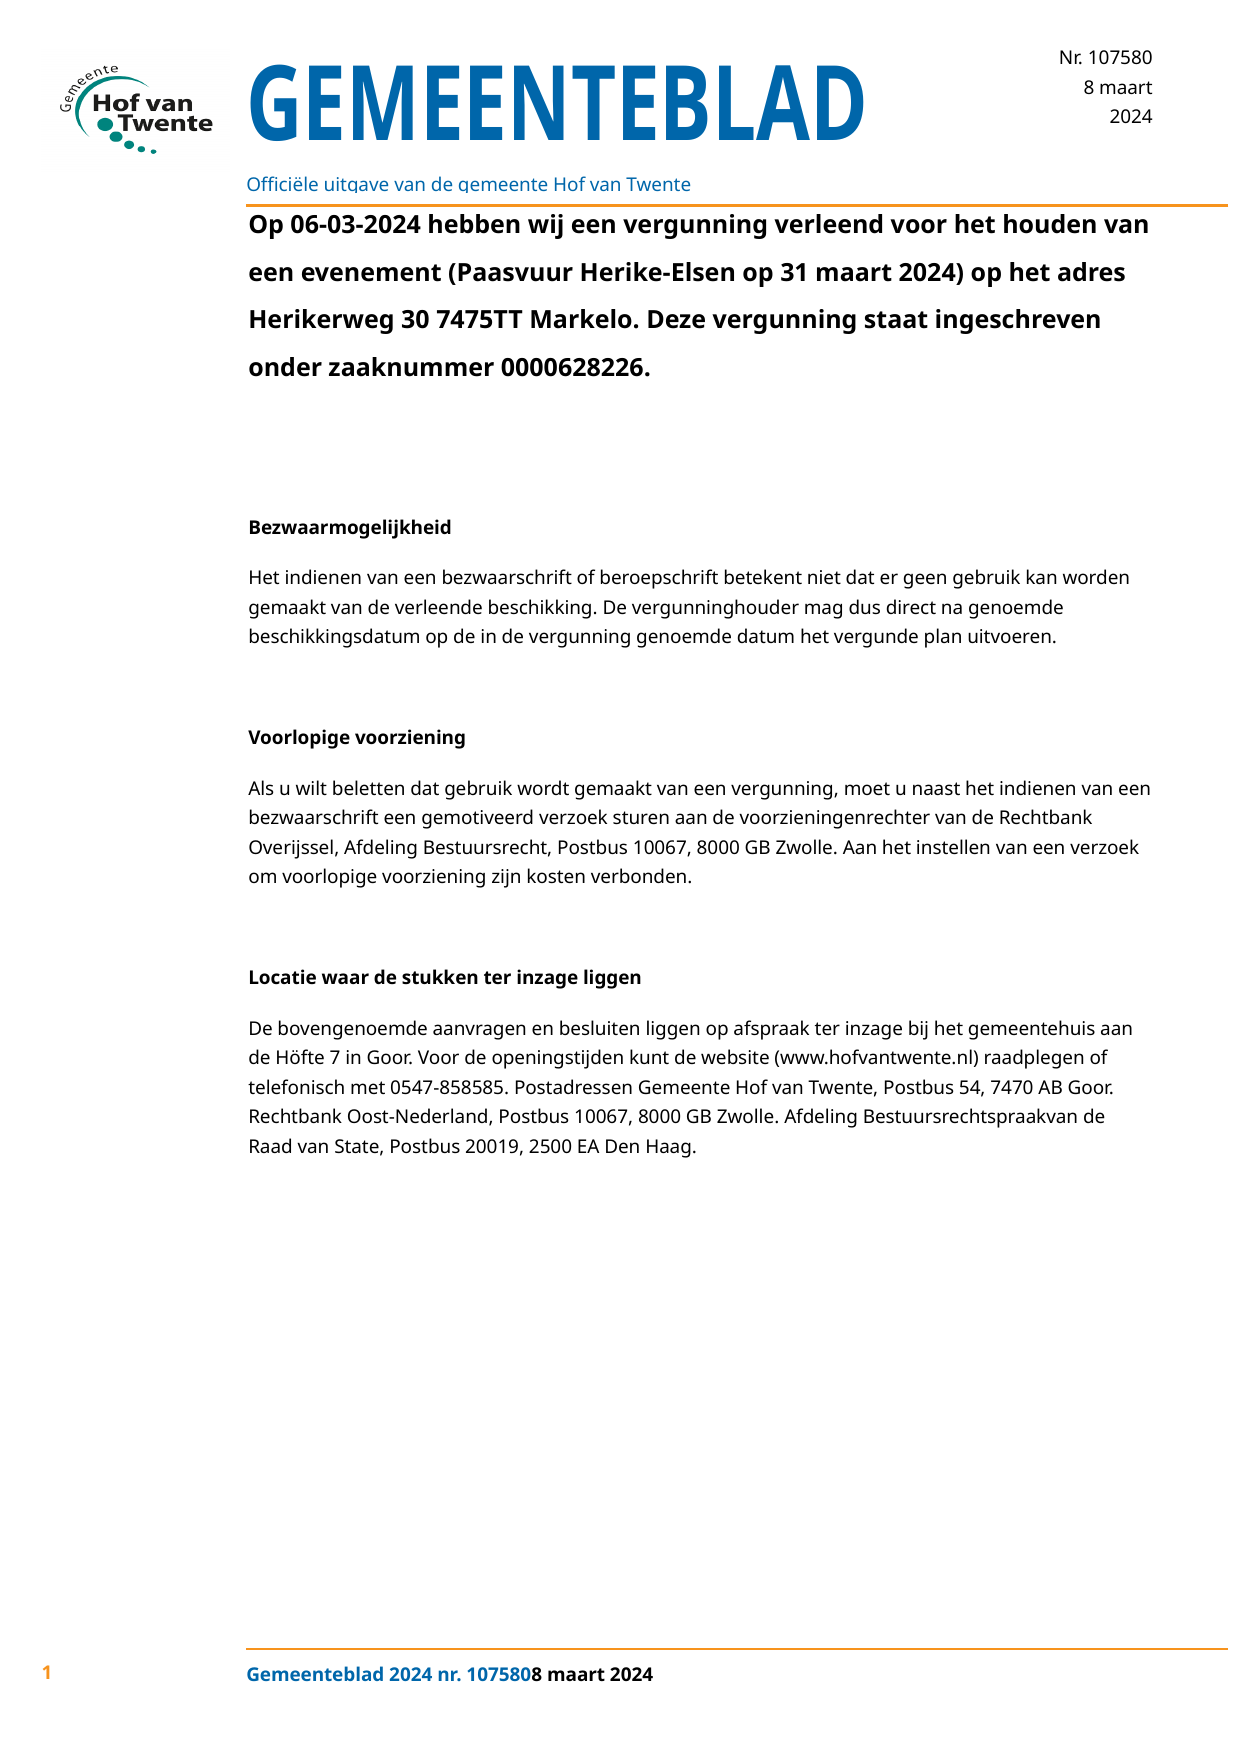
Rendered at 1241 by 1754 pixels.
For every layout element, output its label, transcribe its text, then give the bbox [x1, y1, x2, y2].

text De bovengenoemde aanvragen en besluiten liggen op afspraak ter inzage bij het gemeentehuis aan de Höfte 7 in Goor. Voor de openingstijden kunt de website (www.hofvantwente.nl) raadplegen of telefonisch met 0547-858585. Postadressen Gemeente Hof van Twente, Postbus 54, 7470 AB Goor. Rechtbank Oost-Nederland, Postbus 10067, 8000 GB Zwolle. Afdeling Bestuursrechtspraakvan de Raad van State, Postbus 20019, 2500 EA Den Haag. [248, 1015, 1152, 1159]
text Als u wilt beletten dat gebruik wordt gemaakt van een vergunning, moet u naast het indienen van een bezwaarschrift een gemotiveerd verzoek sturen aan de voorzieningenrechter van de Rechtbank Overijssel, Afdeling Bestuursrecht, Postbus 10067, 8000 GB Zwolle. Aan het instellen van een verzoek om voorlopige voorziening zijn kosten verbonden. [248, 775, 1152, 889]
text Het indienen van een bezwaarschrift of beroepschrift betekent niet dat er geen gebruik kan worden gemaakt van de verleende beschikking. De vergunninghouder mag dus direct na genoemde beschikkingsdatum op de in de vergunning genoemde datum het vergunde plan uitvoeren. [248, 564, 1152, 649]
text Locatie waar de stukken ter inzage liggen [248, 964, 1152, 990]
text Op 06-03-2024 hebben wij een vergunning verleend voor het houden van een evenement (Paasvuur Herike-Elsen op 31 maart 2024) op het adres Herikerweg 30 7475TT Markelo. Deze vergunning staat ingeschreven onder zaaknummer 0000628226. [248, 207, 1152, 384]
picture [41, 47, 231, 172]
text Voorlopige voorziening [248, 724, 1152, 750]
text Bezwaarmogelijkheid [248, 514, 1152, 540]
